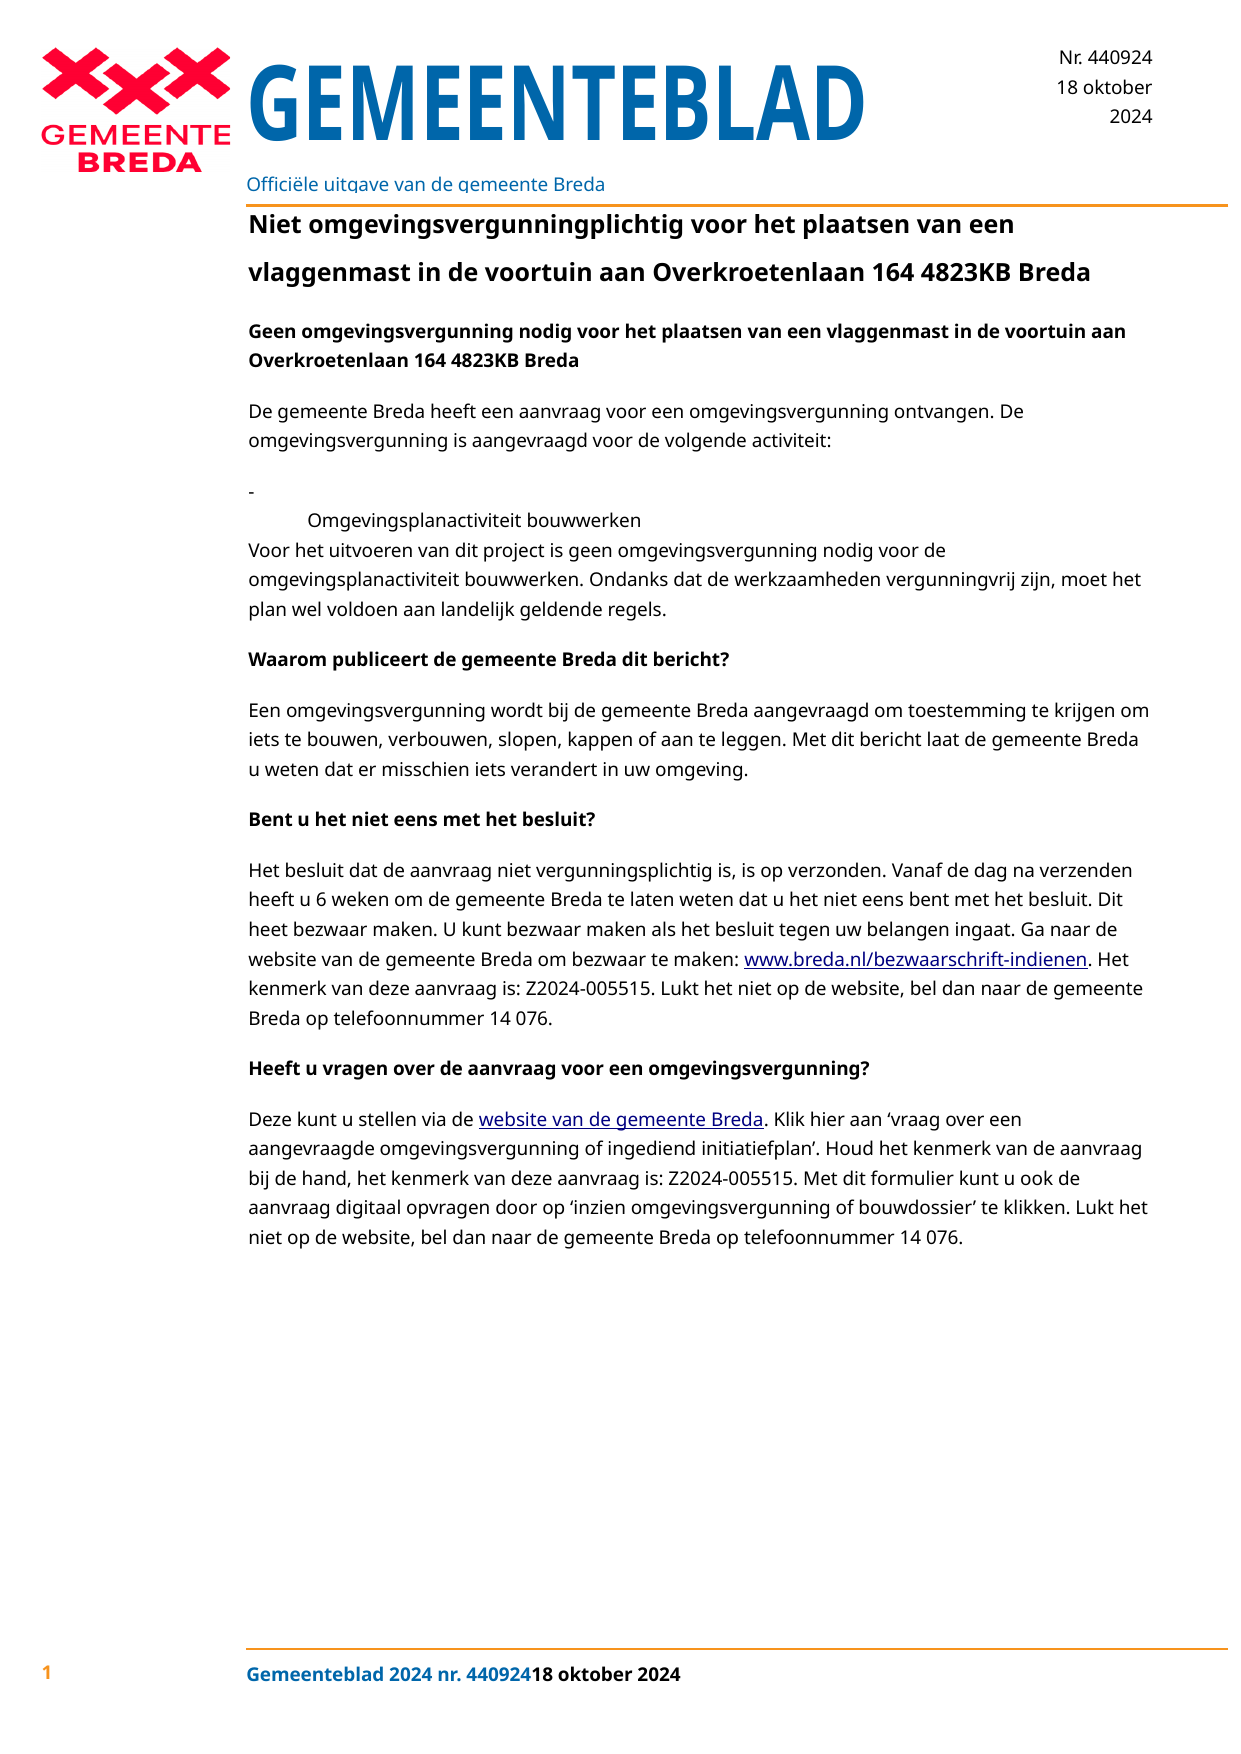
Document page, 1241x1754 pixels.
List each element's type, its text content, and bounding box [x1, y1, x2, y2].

text Geen omgevingsvergunning nodig voor het plaatsen van een vlaggenmast in de voortuin aan Overkroetenlaan 164 4823KB Breda [248, 318, 1152, 373]
list Omgevingsplanactiviteit bouwwerken [248, 507, 1152, 533]
text Waarom publiceert de gemeente Breda dit bericht? [248, 647, 1152, 672]
picture [41, 47, 231, 172]
text Deze kunt u stellen via de website van de gemeente Breda. Klik hier aan ‘vraag over een aangevraagde omgevingsvergunning of ingediend initiatiefplan’. Houd het kenmerk van de aanvraag bij de hand, het kenmerk van deze aanvraag is: Z2024-005515. Met dit formulier kunt u ook de aanvraag digitaal opvragen door op ‘inzien omgevingsvergunning of bouwdossier’ te klikken. Lukt het niet op de website, bel dan naar de gemeente Breda op telefoonnummer 14 076. [248, 1106, 1152, 1250]
text Voor het uitvoeren van dit project is geen omgevingsvergunning nodig voor de omgevingsplanactiviteit bouwwerken. Ondanks dat de werkzaamheden vergunningvrij zijn, moet het plan wel voldoen aan landelijk geldende regels. [248, 537, 1152, 622]
text Bent u het niet eens met het besluit? [248, 807, 1152, 832]
text Heeft u vragen over de aanvraag voor een omgevingsvergunning? [248, 1055, 1152, 1081]
text Een omgevingsvergunning wordt bij de gemeente Breda aangevraagd om toestemming te krijgen om iets te bouwen, verbouwen, slopen, kappen of aan te leggen. Met dit bericht laat de gemeente Breda u weten dat er misschien iets verandert in uw omgeving. [248, 697, 1152, 782]
text Het besluit dat de aanvraag niet vergunningsplichtig is, is op verzonden. Vanaf de dag na verzenden heeft u 6 weken om de gemeente Breda te laten weten dat u het niet eens bent met het besluit. Dit heet bezwaar maken. U kunt bezwaar maken als het besluit tegen uw belangen ingaat. Ga naar de website van de gemeente Breda om bezwaar te maken: www.breda.nl/bezwaarschrift-indienen. Het kenmerk van deze aanvraag is: Z2024-005515. Lukt het niet op de website, bel dan naar de gemeente Breda op telefoonnummer 14 076. [248, 857, 1152, 1031]
text Niet omgevingsvergunningplichtig voor het plaatsen van een vlaggenmast in de voortuin aan Overkroetenlaan 164 4823KB Breda [248, 207, 1152, 288]
text De gemeente Breda heeft een aanvraag voor een omgevingsvergunning ontvangen. De omgevingsvergunning is aangevraagd voor de volgende activiteit: [248, 398, 1152, 453]
